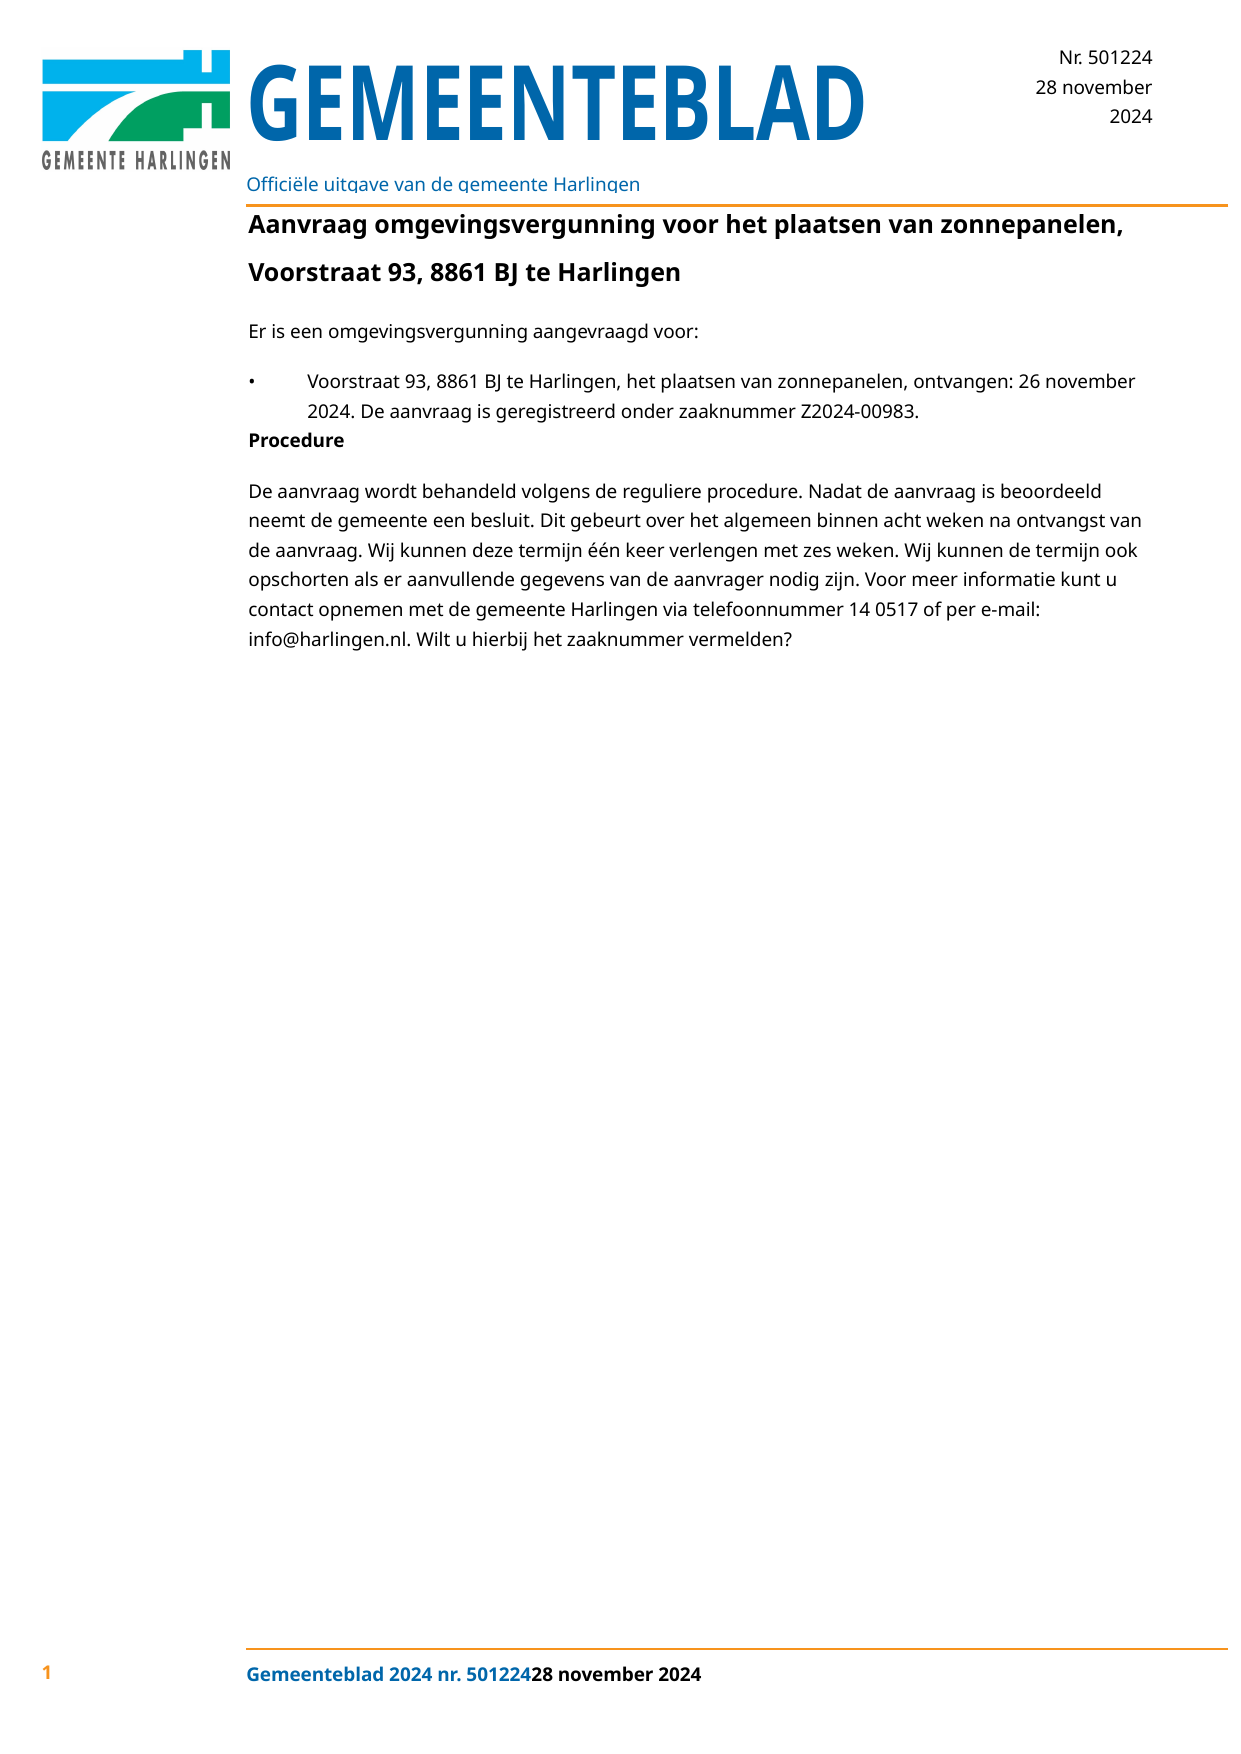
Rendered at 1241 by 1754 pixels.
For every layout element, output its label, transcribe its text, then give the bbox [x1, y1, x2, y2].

text De aanvraag wordt behandeld volgens de reguliere procedure. Nadat de aanvraag is beoordeeld neemt de gemeente een besluit. Dit gebeurt over het algemeen binnen acht weken na ontvangst van de aanvraag. Wij kunnen deze termijn één keer verlengen met zes weken. Wij kunnen de termijn ook opschorten als er aanvullende gegevens van de aanvrager nodig zijn. Voor meer informatie kunt u contact opnemen met de gemeente Harlingen via telefoonnummer 14 0517 of per e-mail: info@harlingen.nl. Wilt u hierbij het zaaknummer vermelden? [248, 478, 1152, 652]
text Aanvraag omgevingsvergunning voor het plaatsen van zonnepanelen, Voorstraat 93, 8861 BJ te Harlingen [248, 207, 1152, 288]
list Voorstraat 93, 8861 BJ te Harlingen, het plaatsen van zonnepanelen, ontvangen: 26 november 2024. De aanvraag is geregistreerd onder zaaknummer Z2024-00983. [248, 368, 1152, 424]
text Procedure [248, 427, 1152, 453]
picture [41, 47, 231, 172]
text Er is een omgevingsvergunning aangevraagd voor: [248, 318, 1152, 344]
